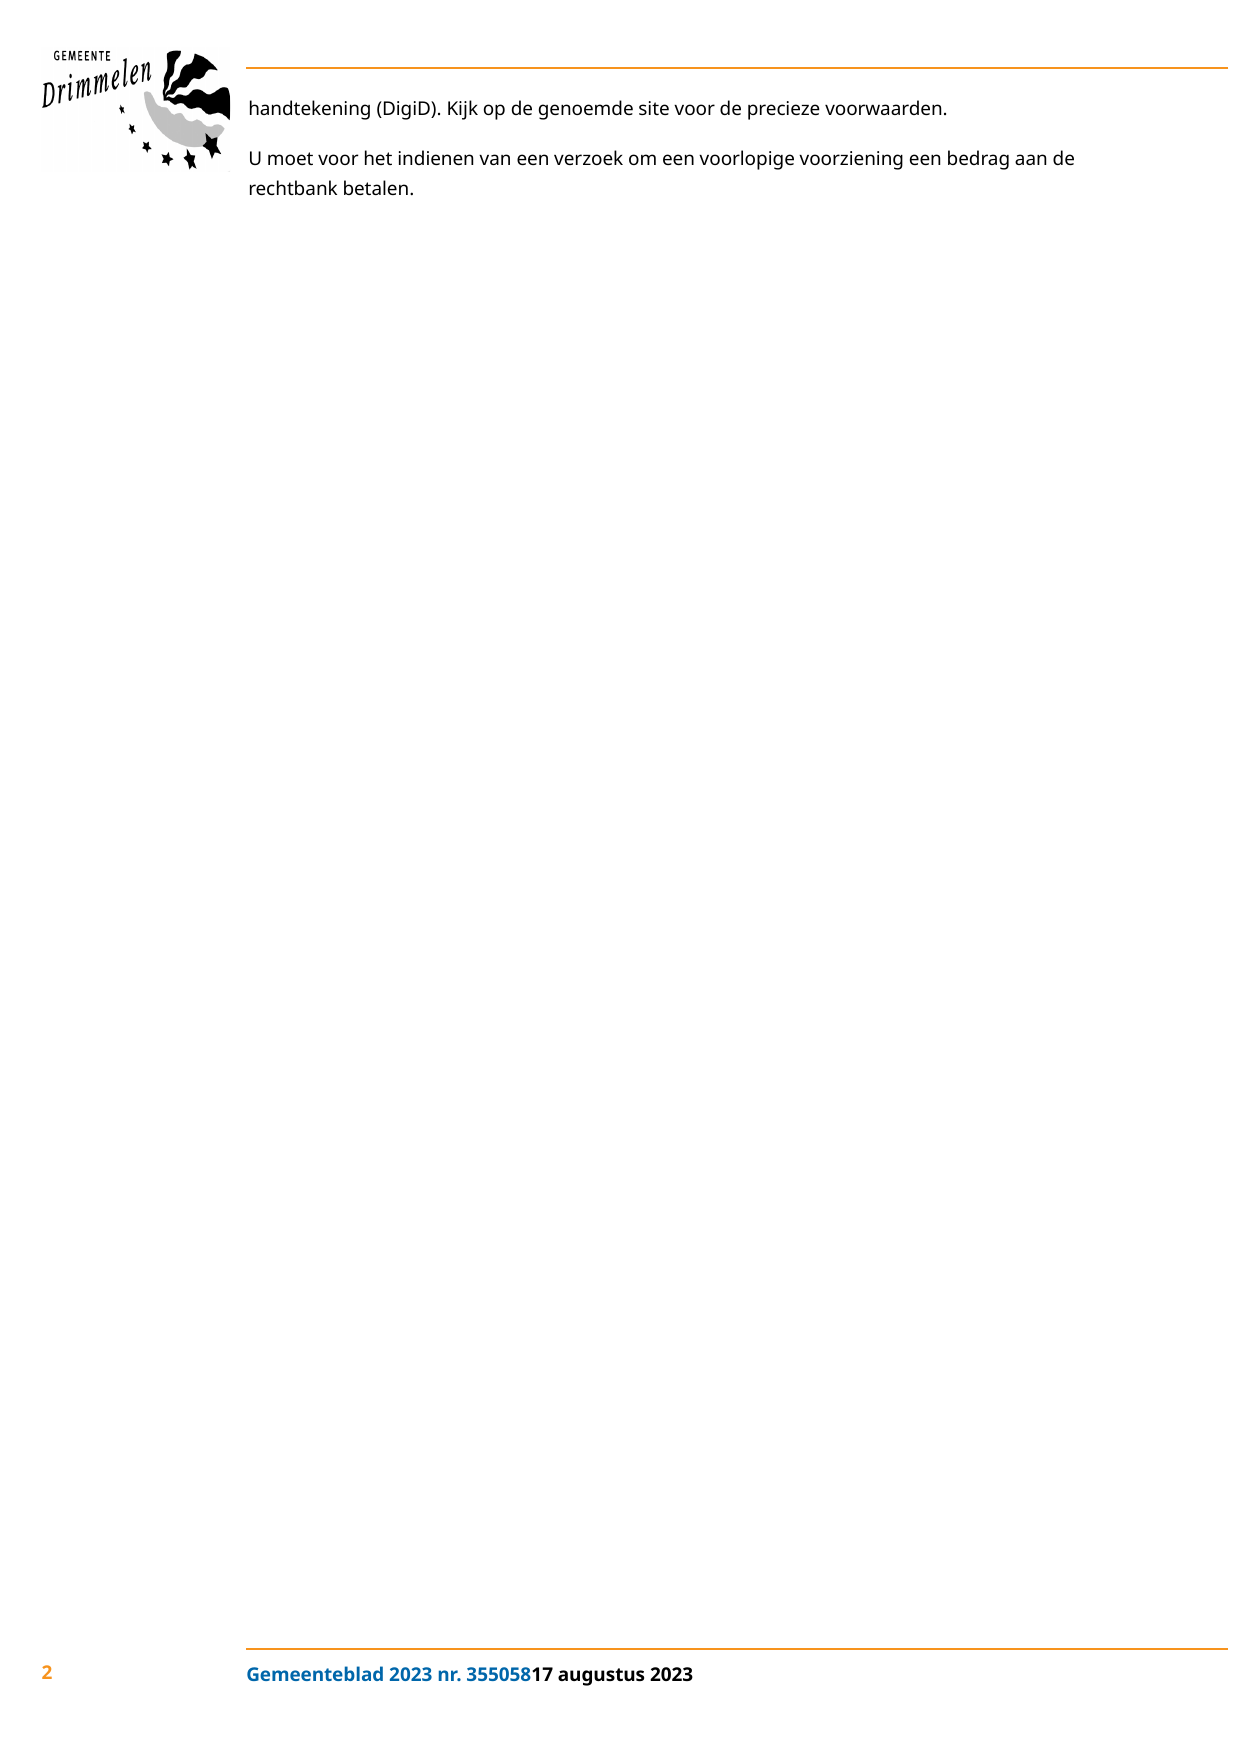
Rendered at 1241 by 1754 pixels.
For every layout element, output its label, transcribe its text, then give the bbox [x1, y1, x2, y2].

picture [41, 47, 231, 172]
text handtekening (DigiD). Kijk op de genoemde site voor de precieze voorwaarden. [248, 95, 1152, 121]
text U moet voor het indienen van een verzoek om een voorlopige voorziening een bedrag aan de rechtbank betalen. [248, 145, 1152, 201]
